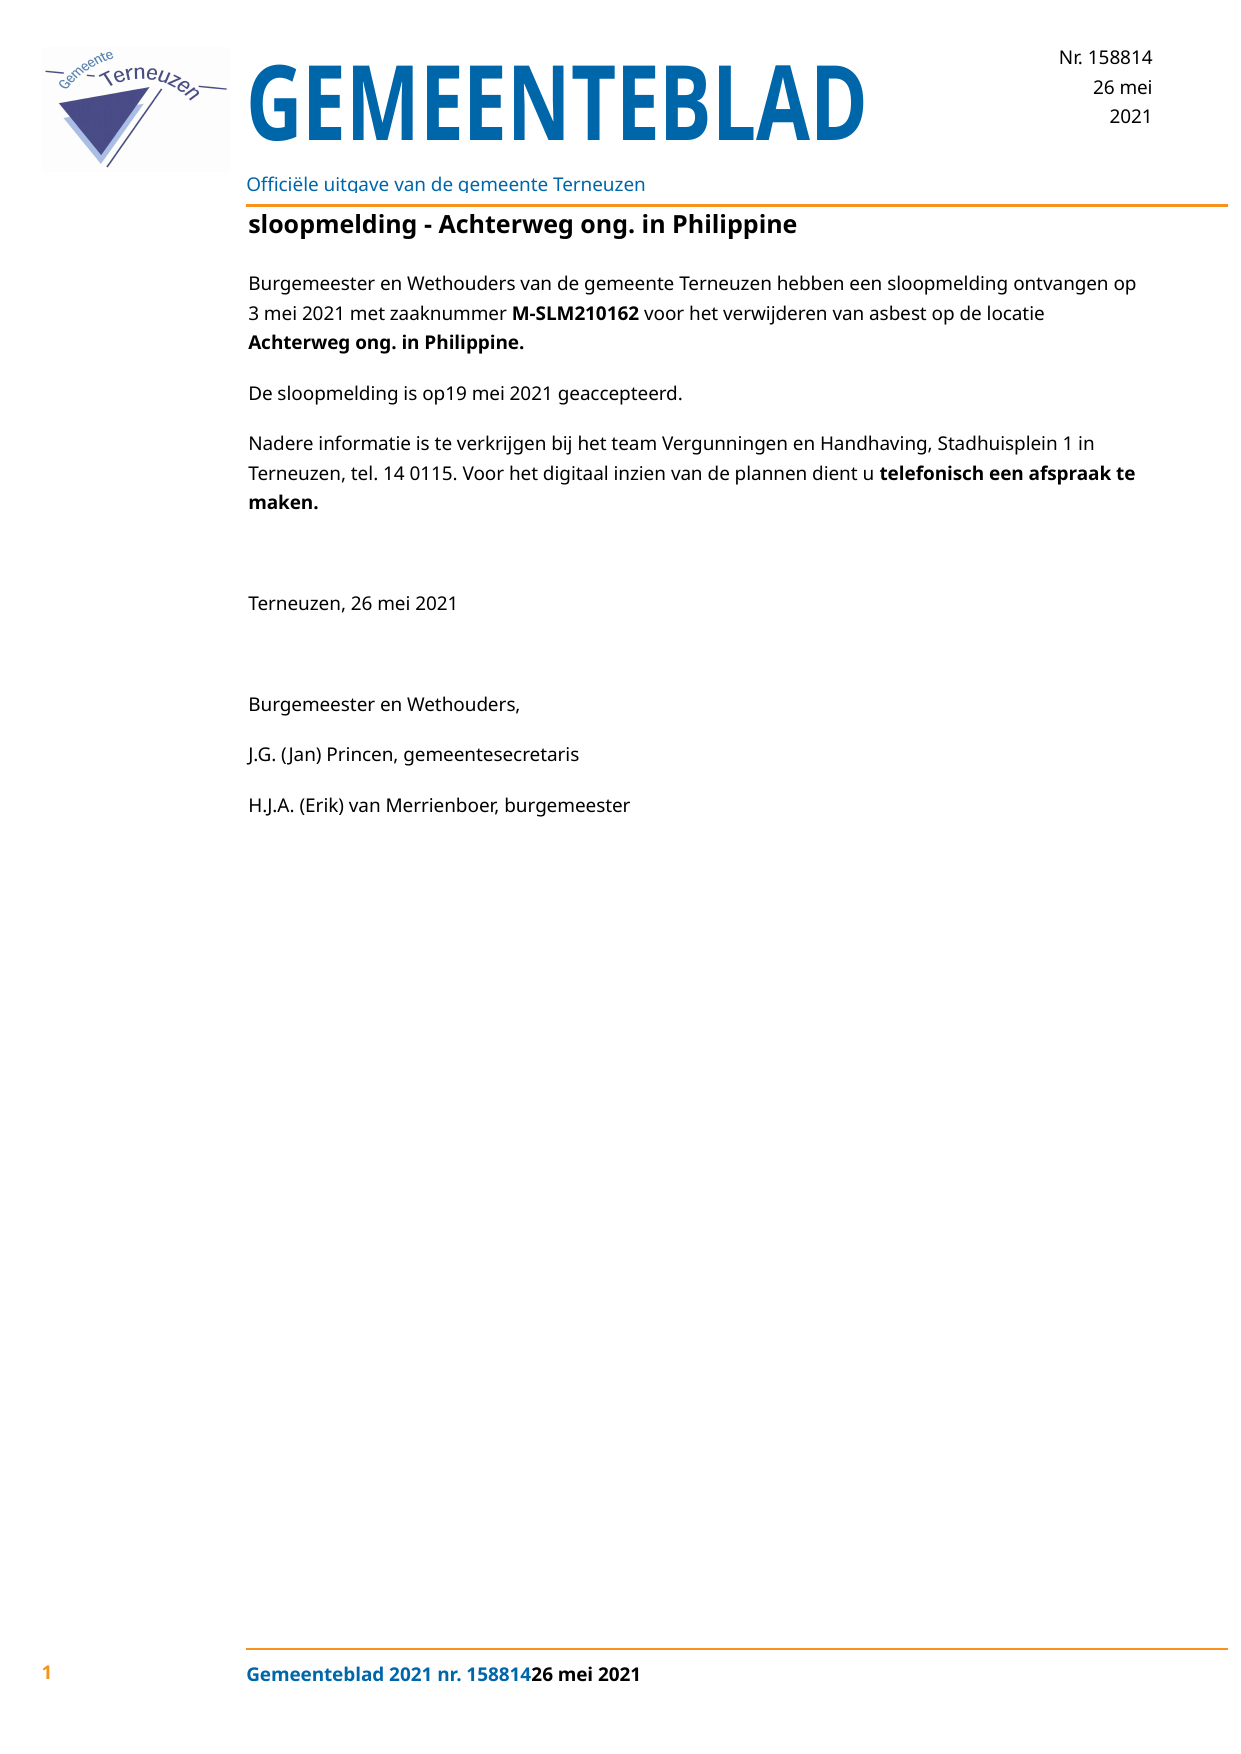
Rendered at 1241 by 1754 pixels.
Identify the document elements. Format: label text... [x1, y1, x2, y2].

text De sloopmelding is op19 mei 2021 geaccepteerd. [248, 380, 1152, 406]
text sloopmelding - Achterweg ong. in Philippine [248, 207, 1152, 241]
text J.G. (Jan) Princen, gemeentesecretaris [248, 742, 1152, 767]
text H.J.A. (Erik) van Merrienboer, burgemeester [248, 792, 1152, 818]
text Terneuzen, 26 mei 2021 [248, 590, 1152, 616]
text Burgemeester en Wethouders van de gemeente Terneuzen hebben een sloopmelding ontvangen op 3 mei 2021 met zaaknummer M-SLM210162 voor het verwijderen van asbest op de locatie Achterweg ong. in Philippine. [248, 270, 1152, 355]
picture [41, 47, 231, 172]
text Nadere informatie is te verkrijgen bij het team Vergunningen en Handhaving, Stadhuisplein 1 in Terneuzen, tel. 14 0115. Voor het digitaal inzien van de plannen dient u telefonisch een afspraak te maken. [248, 430, 1152, 515]
text Burgemeester en Wethouders, [248, 691, 1152, 717]
